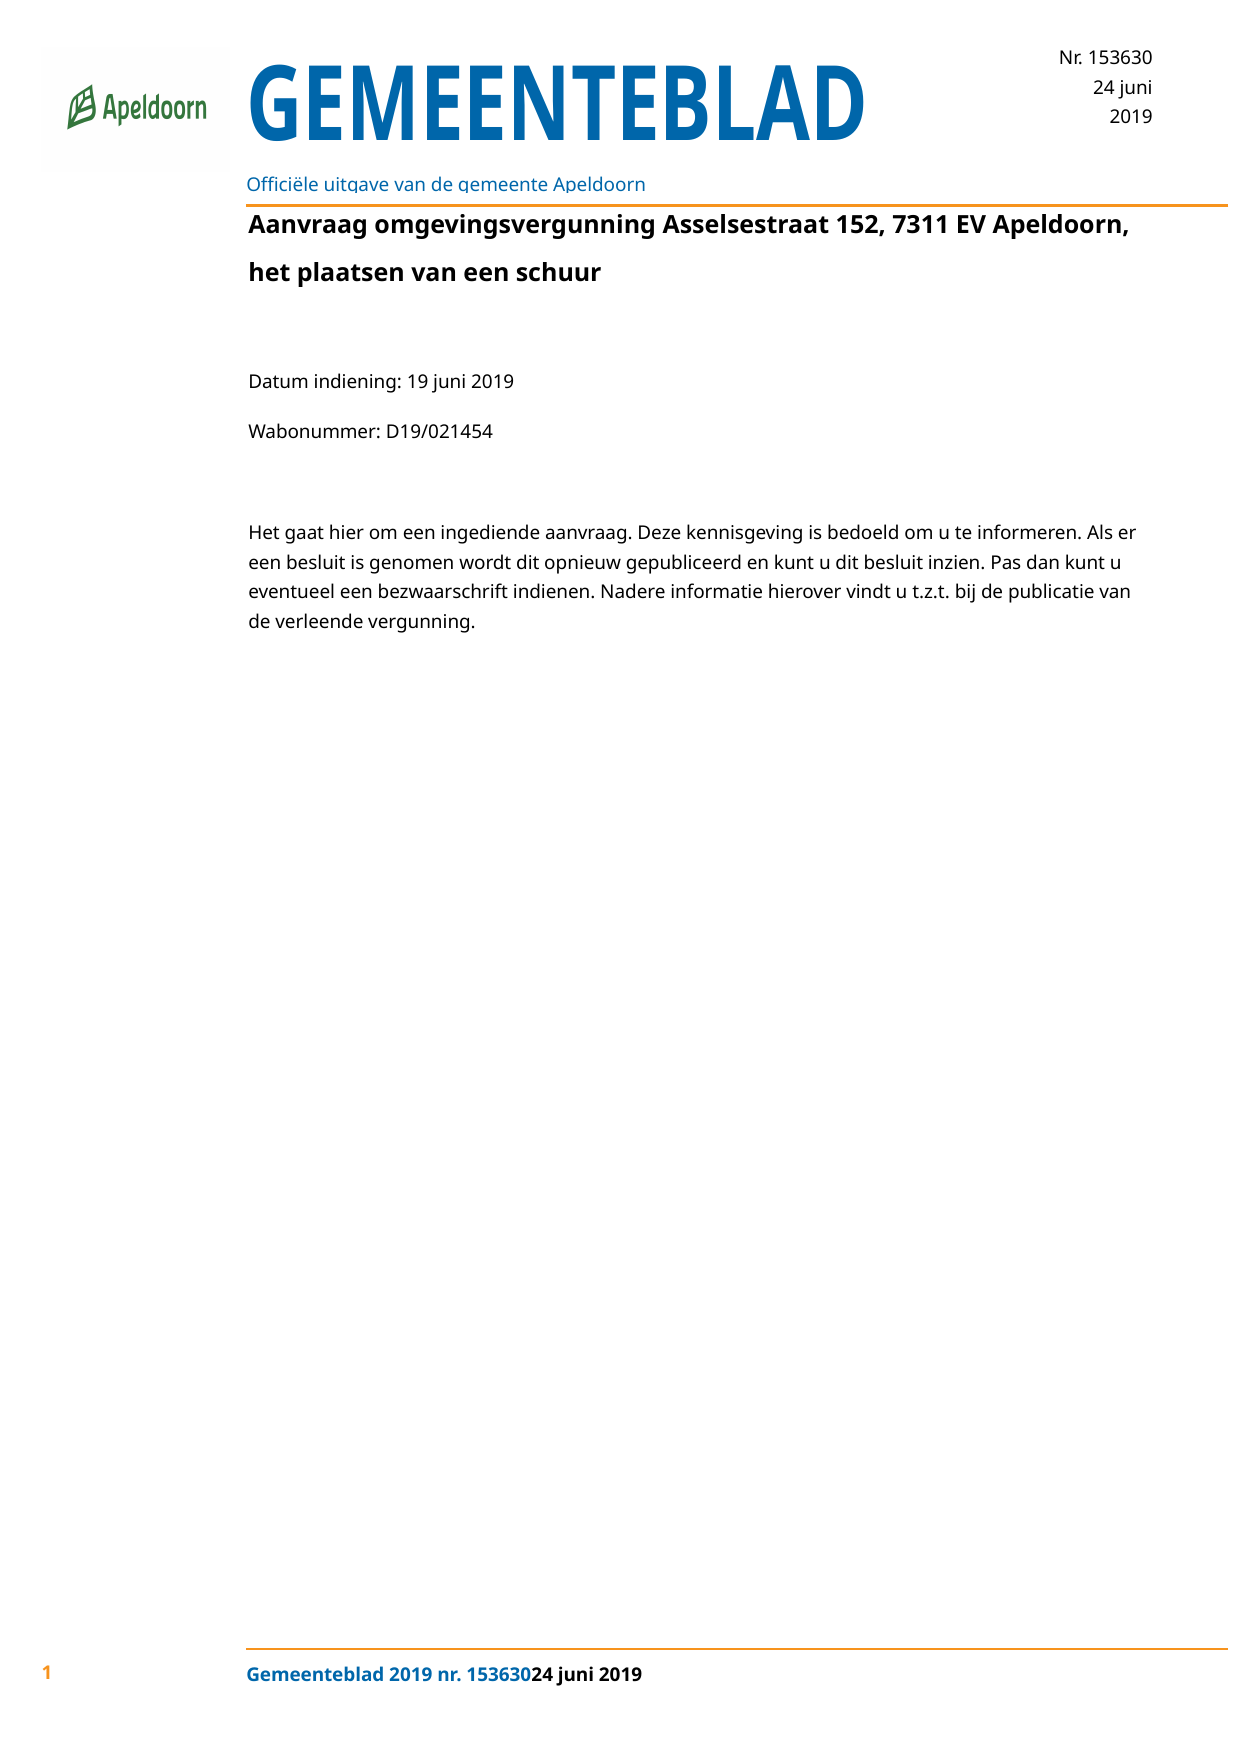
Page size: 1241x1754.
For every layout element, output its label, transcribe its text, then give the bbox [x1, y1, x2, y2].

text Aanvraag omgevingsvergunning Asselsestraat 152, 7311 EV Apeldoorn, het plaatsen van een schuur [248, 207, 1152, 288]
picture [41, 47, 231, 172]
text Datum indiening: 19 juni 2019 [248, 368, 1152, 394]
text Wabonummer: D19/021454 [248, 419, 1152, 444]
text Het gaat hier om een ingediende aanvraag. Deze kennisgeving is bedoeld om u te informeren. Als er een besluit is genomen wordt dit opnieuw gepubliceerd en kunt u dit besluit inzien. Pas dan kunt u eventueel een bezwaarschrift indienen. Nadere informatie hierover vindt u t.z.t. bij de publicatie van de verleende vergunning. [248, 519, 1152, 634]
